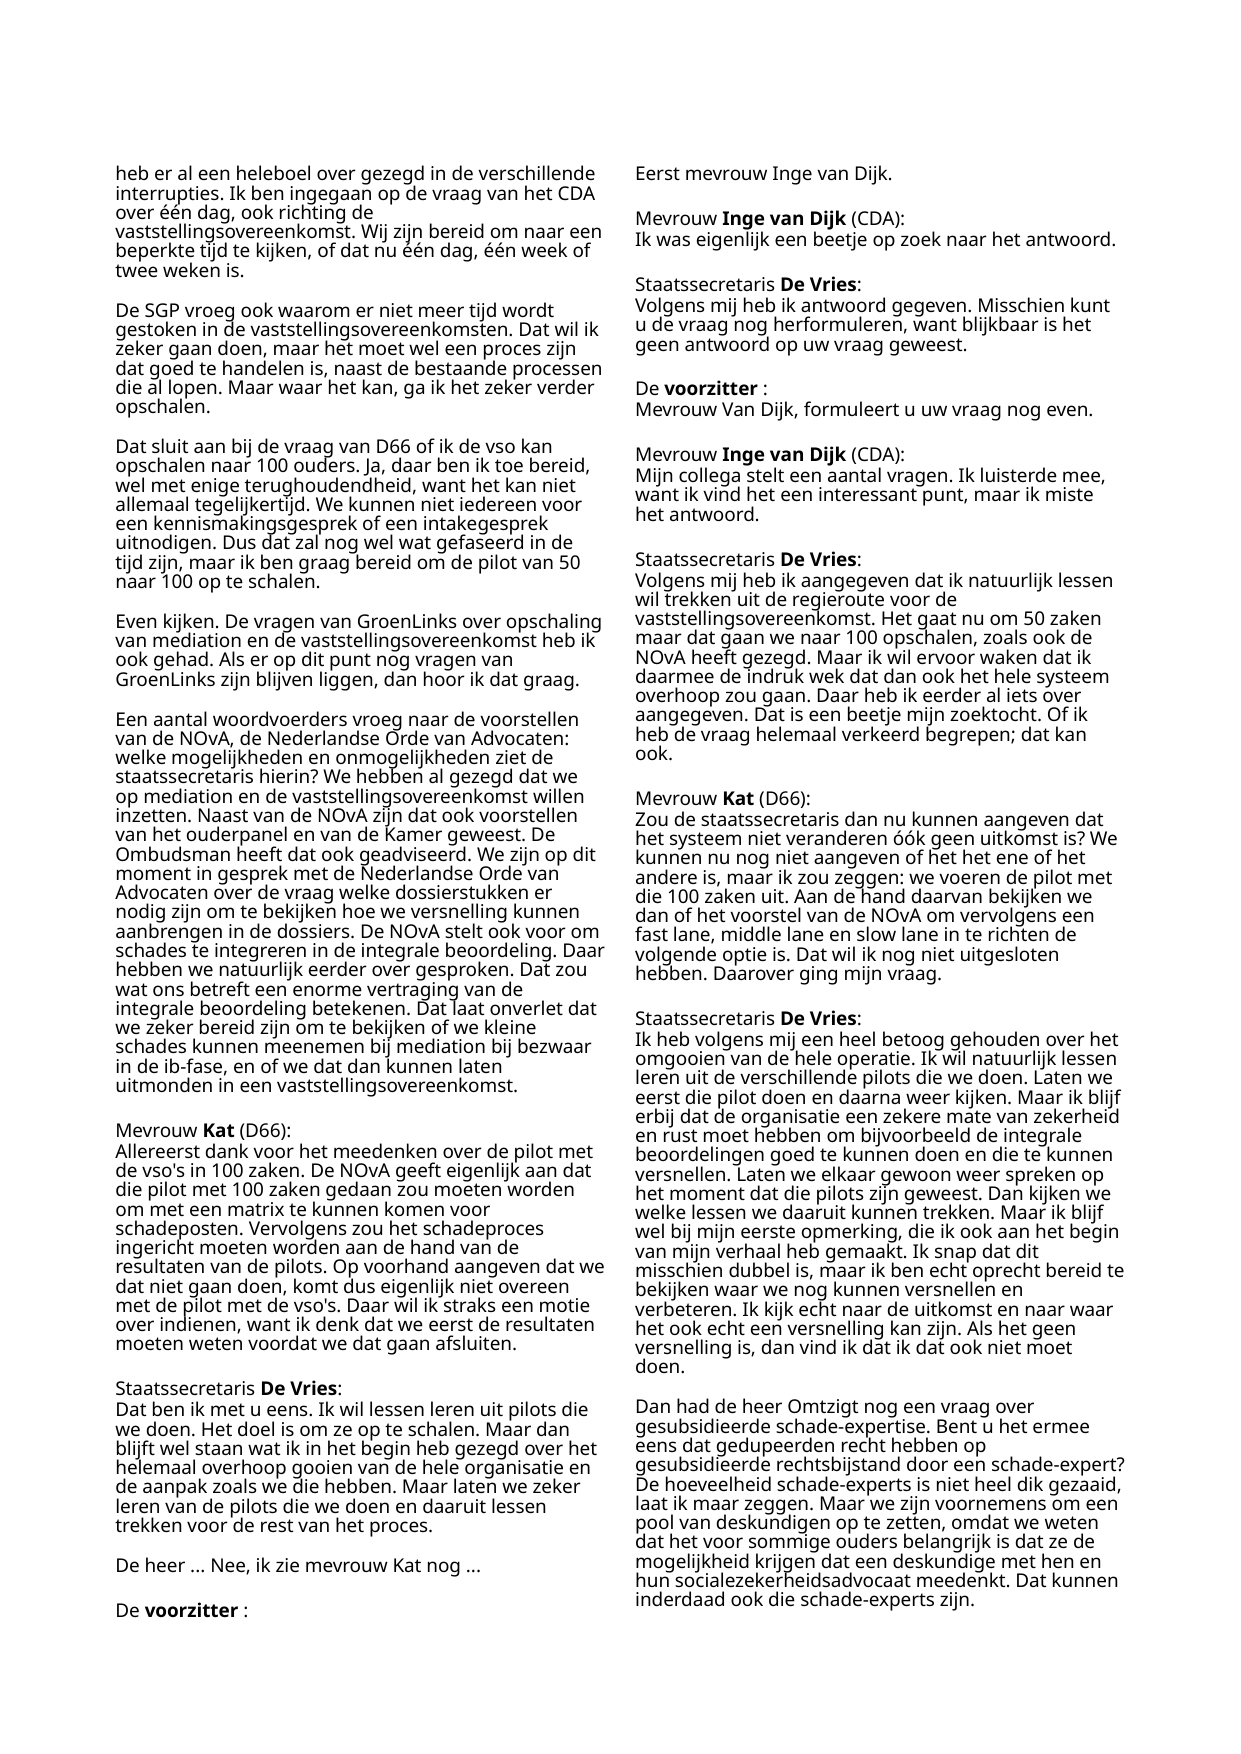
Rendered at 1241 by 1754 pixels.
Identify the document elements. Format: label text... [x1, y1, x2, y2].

text Mijn collega stelt een aantal vragen. Ik luisterde mee, want ik vind het een interessant punt, maar ik miste het antwoord. [635, 467, 1125, 525]
text Even kijken. De vragen van GroenLinks over opschaling van mediation en de vaststellingsovereenkomst heb ik ook gehad. Als er op dit punt nog vragen van GroenLinks zijn blijven liggen, dan hoor ik dat graag. [115, 613, 605, 690]
text Zou de staatssecretaris dan nu kunnen aangeven dat het systeem niet veranderen óók geen uitkomst is? We kunnen nu nog niet aangeven of het het ene of het andere is, maar ik zou zeggen: we voeren de pilot met die 100 zaken uit. Aan de hand daarvan bekijken we dan of het voorstel van de NOvA om vervolgens een fast lane, middle lane en slow lane in te richten de volgende optie is. Dat wil ik nog niet uitgesloten hebben. Daarover ging mijn vraag. [635, 811, 1125, 984]
text De SGP vroeg ook waarom er niet meer tijd wordt gestoken in de vaststellingsovereenkomsten. Dat wil ik zeker gaan doen, maar het moet wel een proces zijn dat goed te handelen is, naast de bestaande processen die al lopen. Maar waar het kan, ga ik het zeker verder opschalen. [115, 302, 605, 417]
text Ik was eigenlijk een beetje op zoek naar het antwoord. [635, 231, 1125, 250]
text De voorzitter : [635, 376, 1125, 401]
text Een aantal woordvoerders vroeg naar de voorstellen van de NOvA, de Nederlandse Orde van Advocaten: welke mogelijkheden en onmogelijkheden ziet de staatssecretaris hierin? We hebben al gezegd dat we op mediation en de vaststellingsovereenkomst willen inzetten. Naast van de NOvA zijn dat ook voorstellen van het ouderpanel en van de Kamer geweest. De Ombudsman heeft dat ook geadviseerd. We zijn op dit moment in gesprek met de Nederlandse Orde van Advocaten over de vraag welke dossierstukken er nodig zijn om te bekijken hoe we versnelling kunnen aanbrengen in de dossiers. De NOvA stelt ook voor om schades te integreren in de integrale beoordeling. Daar hebben we natuurlijk eerder over gesproken. Dat zou wat ons betreft een enorme vertraging van de integrale beoordeling betekenen. Dat laat onverlet dat we zeker bereid zijn om te bekijken of we kleine schades kunnen meenemen bij mediation bij bezwaar in de ib-fase, en of we dat dan kunnen laten uitmonden in een vaststellingsovereenkomst. [115, 711, 605, 1096]
text Mevrouw Kat (D66): [115, 1117, 605, 1143]
text De voorzitter : [115, 1597, 605, 1623]
text Dat sluit aan bij de vraag van D66 of ik de vso kan opschalen naar 100 ouders. Ja, daar ben ik toe bereid, wel met enige terughoudendheid, want het kan niet allemaal tegelijkertijd. We kunnen niet iedereen voor een kennismakingsgesprek of een intakegesprek uitnodigen. Dus dat zal nog wel wat gefaseerd in de tijd zijn, maar ik ben graag bereid om de pilot van 50 naar 100 op te schalen. [115, 438, 605, 592]
text Dan had de heer Omtzigt nog een vraag over gesubsidieerde schade-expertise. Bent u het ermee eens dat gedupeerden recht hebben op gesubsidieerde rechtsbijstand door een schade-expert? De hoeveelheid schade-experts is niet heel dik gezaaid, laat ik maar zeggen. Maar we zijn voornemens om een pool van deskundigen op te zetten, omdat we weten dat het voor sommige ouders belangrijk is dat ze de mogelijkheid krijgen dat een deskundige met hen en hun socialezekerheidsadvocaat meedenkt. Dat kunnen inderdaad ook die schade-experts zijn. [635, 1398, 1125, 1610]
text Dat ben ik met u eens. Ik wil lessen leren uit pilots die we doen. Het doel is om ze op te schalen. Maar dan blijft wel staan wat ik in het begin heb gezegd over het helemaal overhoop gooien van de hele organisatie en de aanpak zoals we die hebben. Maar laten we zeker leren van de pilots die we doen en daaruit lessen trekken voor de rest van het proces. [115, 1401, 605, 1536]
text Mevrouw Inge van Dijk (CDA): [635, 205, 1125, 231]
text Mevrouw Inge van Dijk (CDA): [635, 441, 1125, 467]
text Allereerst dank voor het meedenken over de pilot met de vso's in 100 zaken. De NOvA geeft eigenlijk aan dat die pilot met 100 zaken gedaan zou moeten worden om met een matrix te kunnen komen voor schadeposten. Vervolgens zou het schadeproces ingericht moeten worden aan de hand van de resultaten van de pilots. Op voorhand aangeven dat we dat niet gaan doen, komt dus eigenlijk niet overeen met de pilot met de vso's. Daar wil ik straks een motie over indienen, want ik denk dat we eerst de resultaten moeten weten voordat we dat gaan afsluiten. [115, 1143, 605, 1355]
text De heer ... Nee, ik zie mevrouw Kat nog ... [115, 1557, 605, 1576]
text Ik heb volgens mij een heel betoog gehouden over het omgooien van de hele operatie. Ik wil natuurlijk lessen leren uit de verschillende pilots die we doen. Laten we eerst die pilot doen en daarna weer kijken. Maar ik blijf erbij dat de organisatie een zekere mate van zekerheid en rust moet hebben om bijvoorbeeld de integrale beoordelingen goed te kunnen doen en die te kunnen versnellen. Laten we elkaar gewoon weer spreken op het moment dat die pilots zijn geweest. Dan kijken we welke lessen we daaruit kunnen trekken. Maar ik blijf wel bij mijn eerste opmerking, die ik ook aan het begin van mijn verhaal heb gemaakt. Ik snap dat dit misschien dubbel is, maar ik ben echt oprecht bereid te bekijken waar we nog kunnen versnellen en verbeteren. Ik kijk echt naar de uitkomst en naar waar het ook echt een versnelling kan zijn. Als het geen versnelling is, dan vind ik dat ik dat ook niet moet doen. [635, 1031, 1125, 1378]
text Mevrouw Kat (D66): [635, 785, 1125, 811]
text Eerst mevrouw Inge van Dijk. [635, 165, 1125, 184]
text Staatssecretaris De Vries: [115, 1376, 605, 1401]
text heb er al een heleboel over gezegd in de verschillende interrupties. Ik ben ingegaan op de vraag van het CDA over één dag, ook richting de vaststellingsovereenkomst. Wij zijn bereid om naar een beperkte tijd te kijken, of dat nu één dag, één week of twee weken is. [115, 165, 605, 281]
text Mevrouw Van Dijk, formuleert u uw vraag nog even. [635, 401, 1125, 421]
text Volgens mij heb ik aangegeven dat ik natuurlijk lessen wil trekken uit de regieroute voor de vaststellingsovereenkomst. Het gaat nu om 50 zaken maar dat gaan we naar 100 opschalen, zoals ook de NOvA heeft gezegd. Maar ik wil ervoor waken dat ik daarmee de indruk wek dat dan ook het hele systeem overhoop zou gaan. Daar heb ik eerder al iets over aangegeven. Dat is een beetje mijn zoektocht. Of ik heb de vraag helemaal verkeerd begrepen; dat kan ook. [635, 572, 1125, 764]
text Staatssecretaris De Vries: [635, 546, 1125, 572]
text Staatssecretaris De Vries: [635, 1005, 1125, 1031]
text Volgens mij heb ik antwoord gegeven. Misschien kunt u de vraag nog herformuleren, want blijkbaar is het geen antwoord op uw vraag geweest. [635, 297, 1125, 355]
text Staatssecretaris De Vries: [635, 271, 1125, 297]
